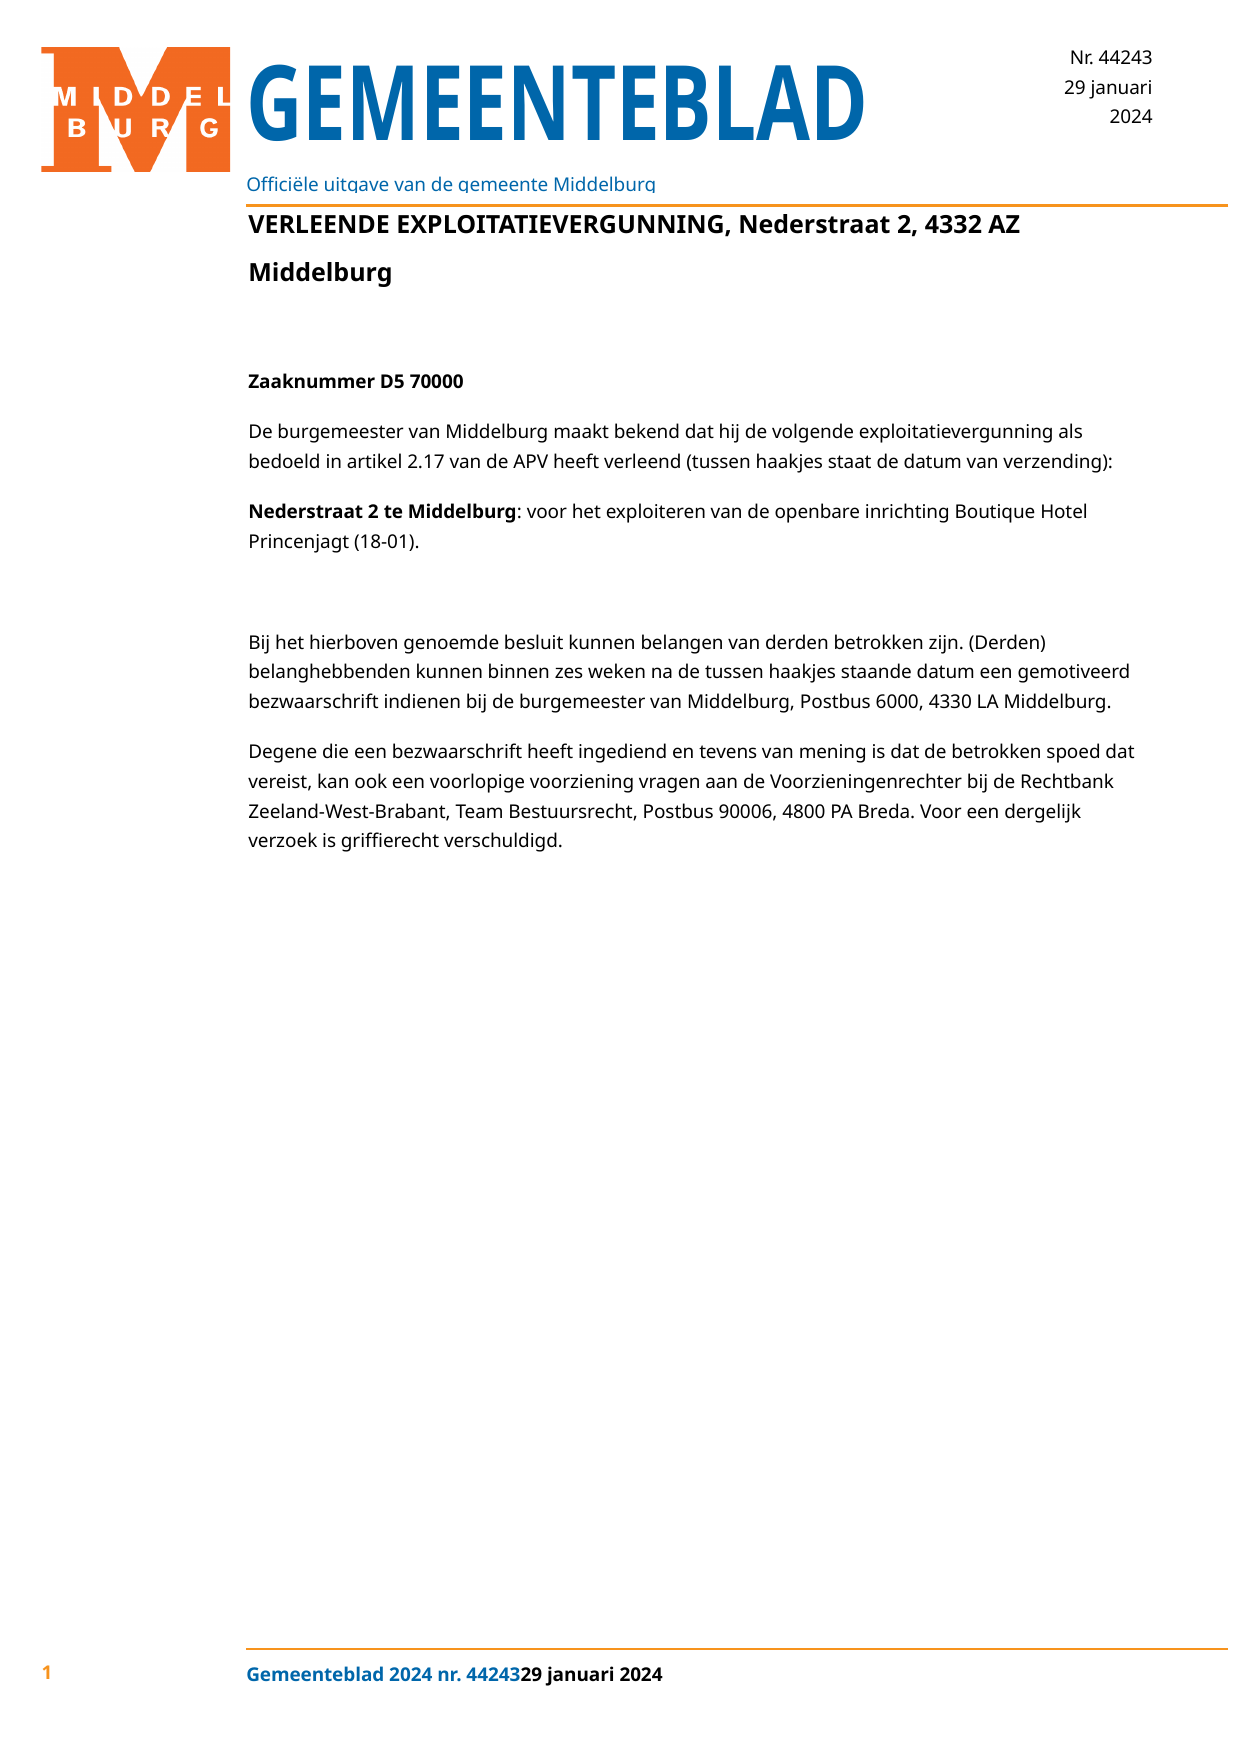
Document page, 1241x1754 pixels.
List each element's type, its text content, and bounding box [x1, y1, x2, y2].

text Zaaknummer D5 70000 [248, 368, 1152, 394]
text Degene die een bezwaarschrift heeft ingediend en tevens van mening is dat de betrokken spoed dat vereist, kan ook een voorlopige voorziening vragen aan de Voorzieningenrechter bij de Rechtbank Zeeland-West-Brabant, Team Bestuursrecht, Postbus 90006, 4800 PA Breda. Voor een dergelijk verzoek is griffierecht verschuldigd. [248, 739, 1152, 853]
text VERLEENDE EXPLOITATIEVERGUNNING, Nederstraat 2, 4332 AZ Middelburg [248, 207, 1152, 288]
text De burgemeester van Middelburg maakt bekend dat hij de volgende exploitatievergunning als bedoeld in artikel 2.17 van de APV heeft verleend (tussen haakjes staat de datum van verzending): [248, 419, 1152, 474]
picture [41, 47, 231, 172]
text Bij het hierboven genoemde besluit kunnen belangen van derden betrokken zijn. (Derden) belanghebbenden kunnen binnen zes weken na de tussen haakjes staande datum een gemotiveerd bezwaarschrift indienen bij de burgemeester van Middelburg, Postbus 6000, 4330 LA Middelburg. [248, 629, 1152, 714]
text Nederstraat 2 te Middelburg: voor het exploiteren van de openbare inrichting Boutique Hotel Princenjagt (18-01). [248, 499, 1152, 554]
